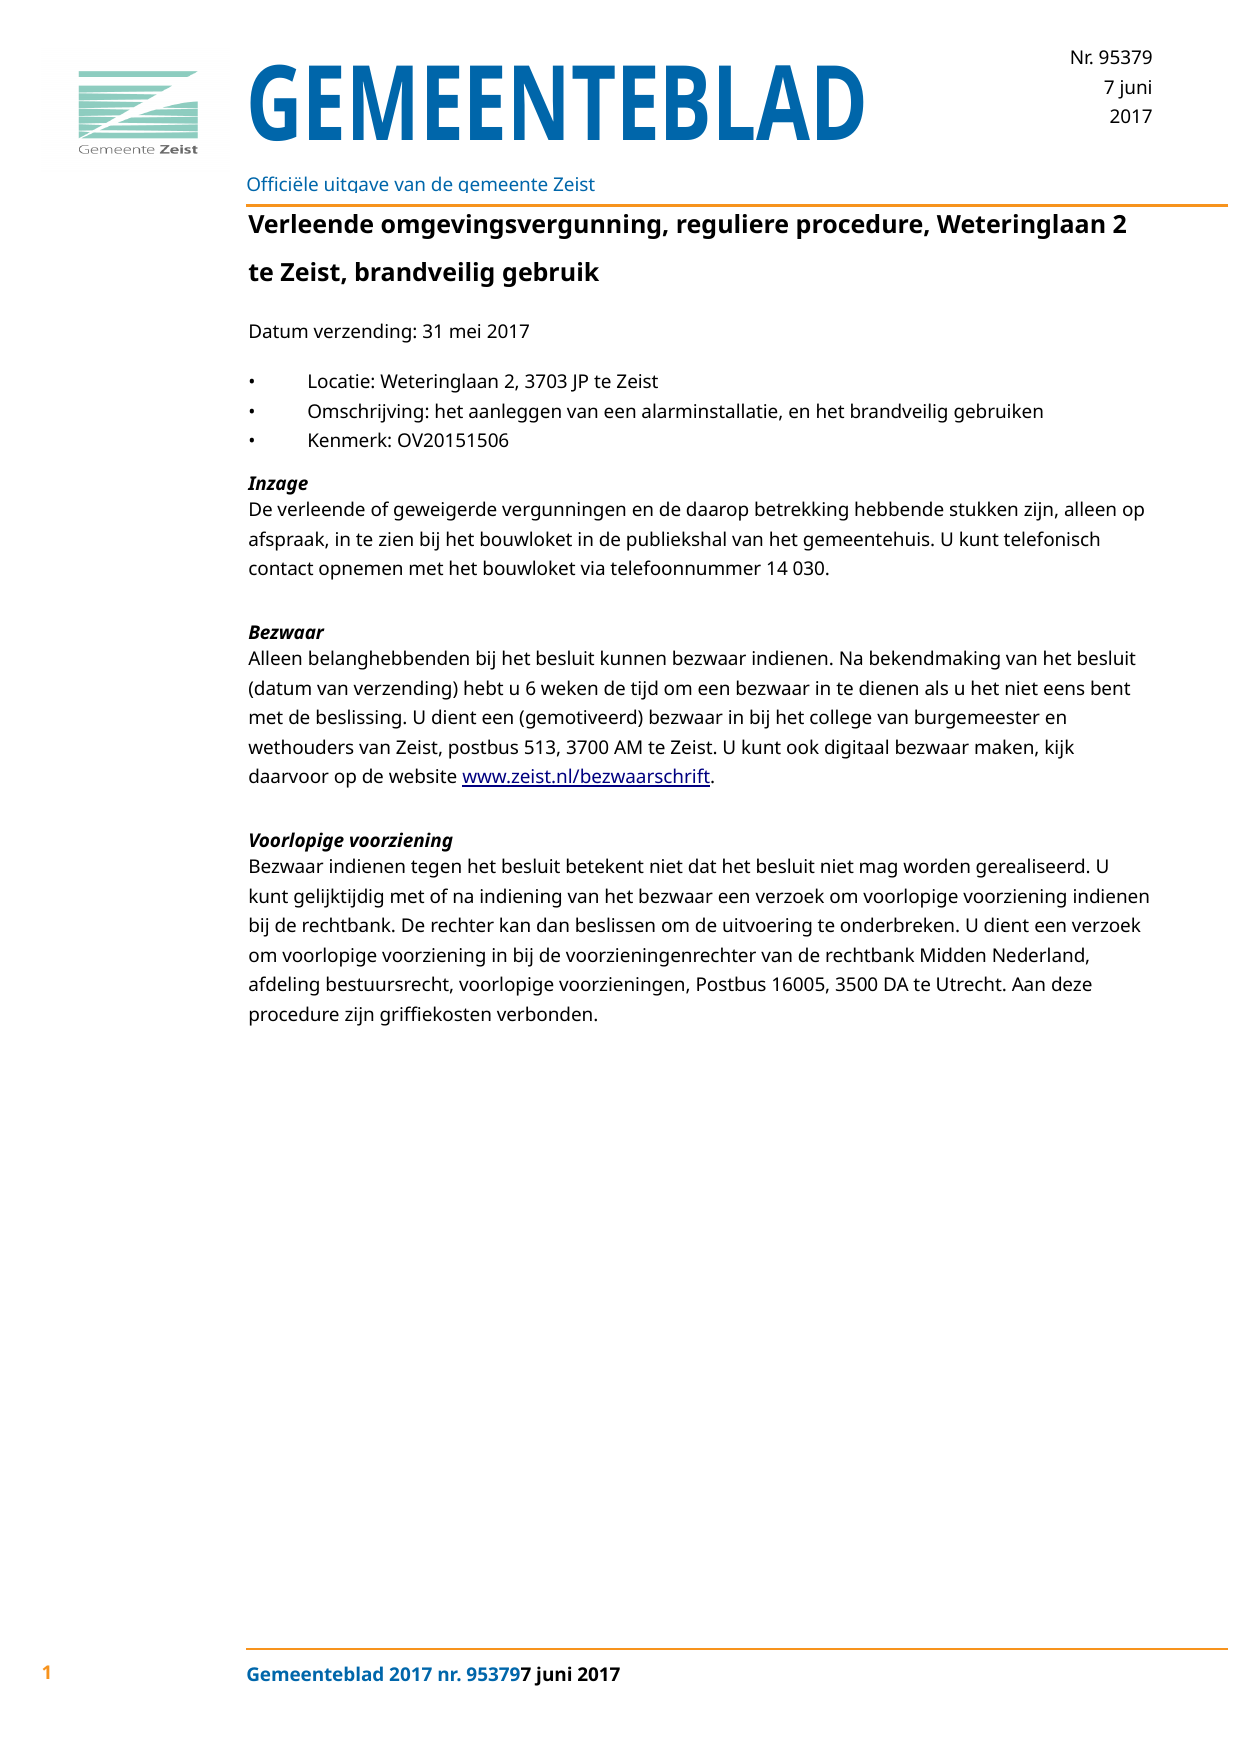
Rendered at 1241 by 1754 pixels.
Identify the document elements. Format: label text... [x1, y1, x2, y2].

list Kenmerk: OV20151506 [248, 427, 1152, 453]
text Bezwaar [248, 619, 1152, 645]
text Verleende omgevingsvergunning, reguliere procedure, Weteringlaan 2 te Zeist, brandveilig gebruik [248, 207, 1152, 288]
list Omschrijving: het aanleggen van een alarminstallatie, en het brandveilig gebruiken [248, 398, 1152, 424]
text Alleen belanghebbenden bij het besluit kunnen bezwaar indienen. Na bekendmaking van het besluit (datum van verzending) hebt u 6 weken de tijd om een bezwaar in te dienen als u het niet eens bent met de beslissing. U dient een (gemotiveerd) bezwaar in bij het college van burgemeester en wethouders van Zeist, postbus 513, 3700 AM te Zeist. U kunt ook digitaal bezwaar maken, kijk daarvoor op de website www.zeist.nl/bezwaarschrift. [248, 645, 1152, 789]
text Inzage [248, 471, 1152, 496]
text Bezwaar indienen tegen het besluit betekent niet dat het besluit niet mag worden gerealiseerd. U kunt gelijktijdig met of na indiening van het bezwaar een verzoek om voorlopige voorziening indienen bij de rechtbank. De rechter kan dan beslissen om de uitvoering te onderbreken. U dient een verzoek om voorlopige voorziening in bij de voorzieningenrechter van de rechtbank Midden Nederland, afdeling bestuursrecht, voorlopige voorzieningen, Postbus 16005, 3500 DA te Utrecht. Aan deze procedure zijn griffiekosten verbonden. [248, 853, 1152, 1027]
text De verleende of geweigerde vergunningen en de daarop betrekking hebbende stukken zijn, alleen op afspraak, in te zien bij het bouwloket in de publiekshal van het gemeentehuis. U kunt telefonisch contact opnemen met het bouwloket via telefoonnummer 14 030. [248, 496, 1152, 581]
text Voorlopige voorziening [248, 827, 1152, 853]
picture [41, 47, 231, 172]
list Locatie: Weteringlaan 2, 3703 JP te Zeist [248, 368, 1152, 394]
text Datum verzending: 31 mei 2017 [248, 318, 1152, 344]
